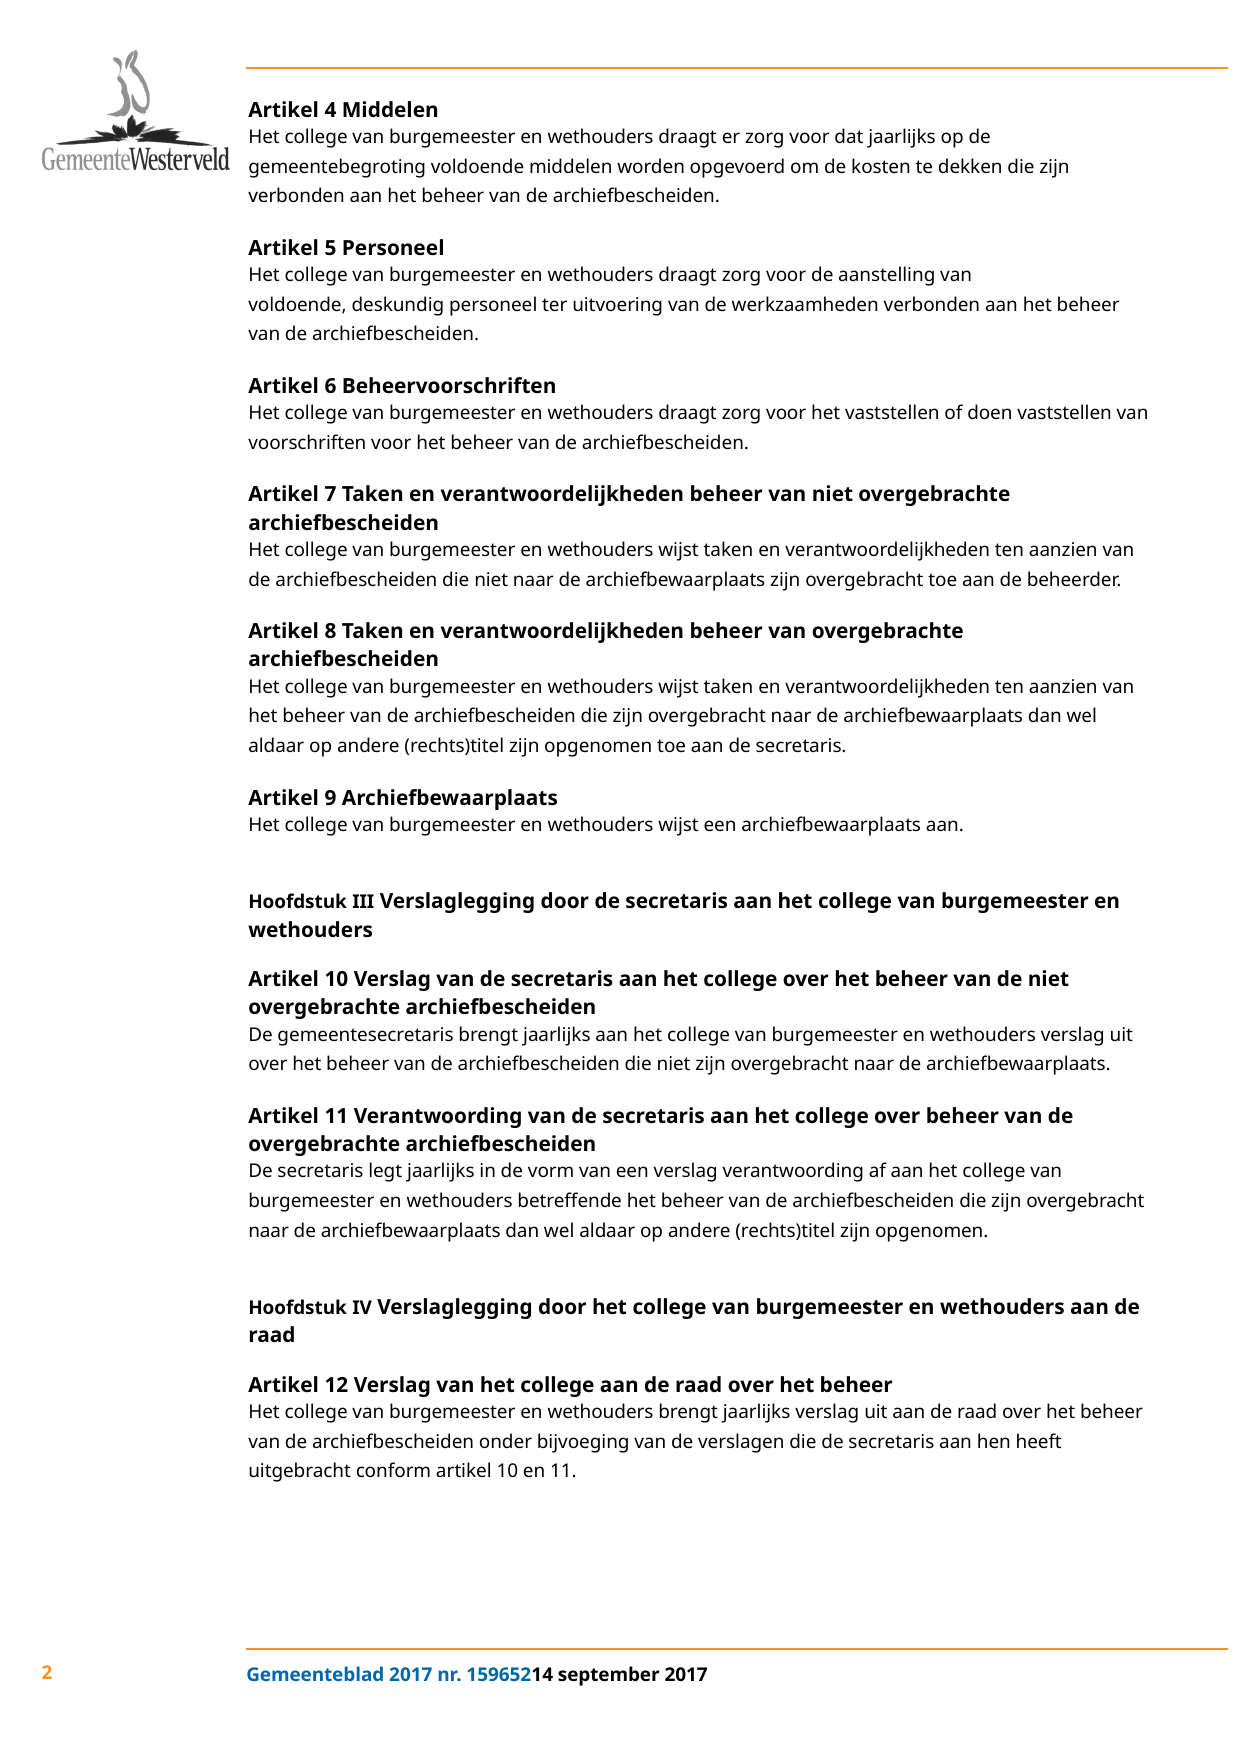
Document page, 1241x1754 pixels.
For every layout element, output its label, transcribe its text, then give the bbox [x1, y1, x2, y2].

text Het college van burgemeester en wethouders draagt zorg voor het vaststellen of doen vaststellen van voorschriften voor het beheer van de archiefbescheiden. [248, 399, 1152, 454]
text Artikel 9 Archiefbewaarplaats [248, 783, 1152, 811]
text Artikel 6 Beheervoorschriften [248, 371, 1152, 399]
text Het college van burgemeester en wethouders wijst taken en verantwoordelijkheden ten aanzien van de archiefbescheiden die niet naar de archiefbewaarplaats zijn overgebracht toe aan de beheerder. [248, 536, 1152, 591]
text De secretaris legt jaarlijks in de vorm van een verslag verantwoording af aan het college van burgemeester en wethouders betreffende het beheer van de archiefbescheiden die zijn overgebracht naar de archiefbewaarplaats dan wel aldaar op andere (rechts)titel zijn opgenomen. [248, 1158, 1152, 1243]
text Artikel 11 Verantwoording van de secretaris aan het college over beheer van de overgebrachte archiefbescheiden [248, 1101, 1152, 1158]
text Hoofdstuk III Verslaglegging door de secretaris aan het college van burgemeester en wethouders [248, 886, 1152, 943]
text Het college van burgemeester en wethouders brengt jaarlijks verslag uit aan de raad over het beheer van de archiefbescheiden onder bijvoeging van de verslagen die de secretaris aan hen heeft uitgebracht conform artikel 10 en 11. [248, 1398, 1152, 1483]
text Artikel 7 Taken en verantwoordelijkheden beheer van niet overgebrachte archiefbescheiden [248, 479, 1152, 536]
text Artikel 8 Taken en verantwoordelijkheden beheer van overgebrachte archiefbescheiden [248, 616, 1152, 673]
text Artikel 10 Verslag van de secretaris aan het college over het beheer van de niet overgebrachte archiefbescheiden [248, 964, 1152, 1021]
text Artikel 12 Verslag van het college aan de raad over het beheer [248, 1370, 1152, 1398]
picture [41, 47, 231, 172]
text De gemeentesecretaris brengt jaarlijks aan het college van burgemeester en wethouders verslag uit over het beheer van de archiefbescheiden die niet zijn overgebracht naar de archiefbewaarplaats. [248, 1021, 1152, 1076]
text Artikel 4 Middelen [248, 95, 1152, 123]
text voldoende, deskundig personeel ter uitvoering van de werkzaamheden verbonden aan het beheer van de archiefbescheiden. [248, 291, 1152, 346]
text Het college van burgemeester en wethouders draagt er zorg voor dat jaarlijks op de gemeentebegroting voldoende middelen worden opgevoerd om de kosten te dekken die zijn verbonden aan het beheer van de archiefbescheiden. [248, 123, 1152, 208]
text Het college van burgemeester en wethouders draagt zorg voor de aanstelling van [248, 261, 1152, 287]
text Artikel 5 Personeel [248, 233, 1152, 261]
text Hoofdstuk IV Verslaglegging door het college van burgemeester en wethouders aan de raad [248, 1292, 1152, 1349]
text Het college van burgemeester en wethouders wijst een archiefbewaarplaats aan. [248, 811, 1152, 837]
text Het college van burgemeester en wethouders wijst taken en verantwoordelijkheden ten aanzien van het beheer van de archiefbescheiden die zijn overgebracht naar de archiefbewaarplaats dan wel aldaar op andere (rechts)titel zijn opgenomen toe aan de secretaris. [248, 673, 1152, 758]
